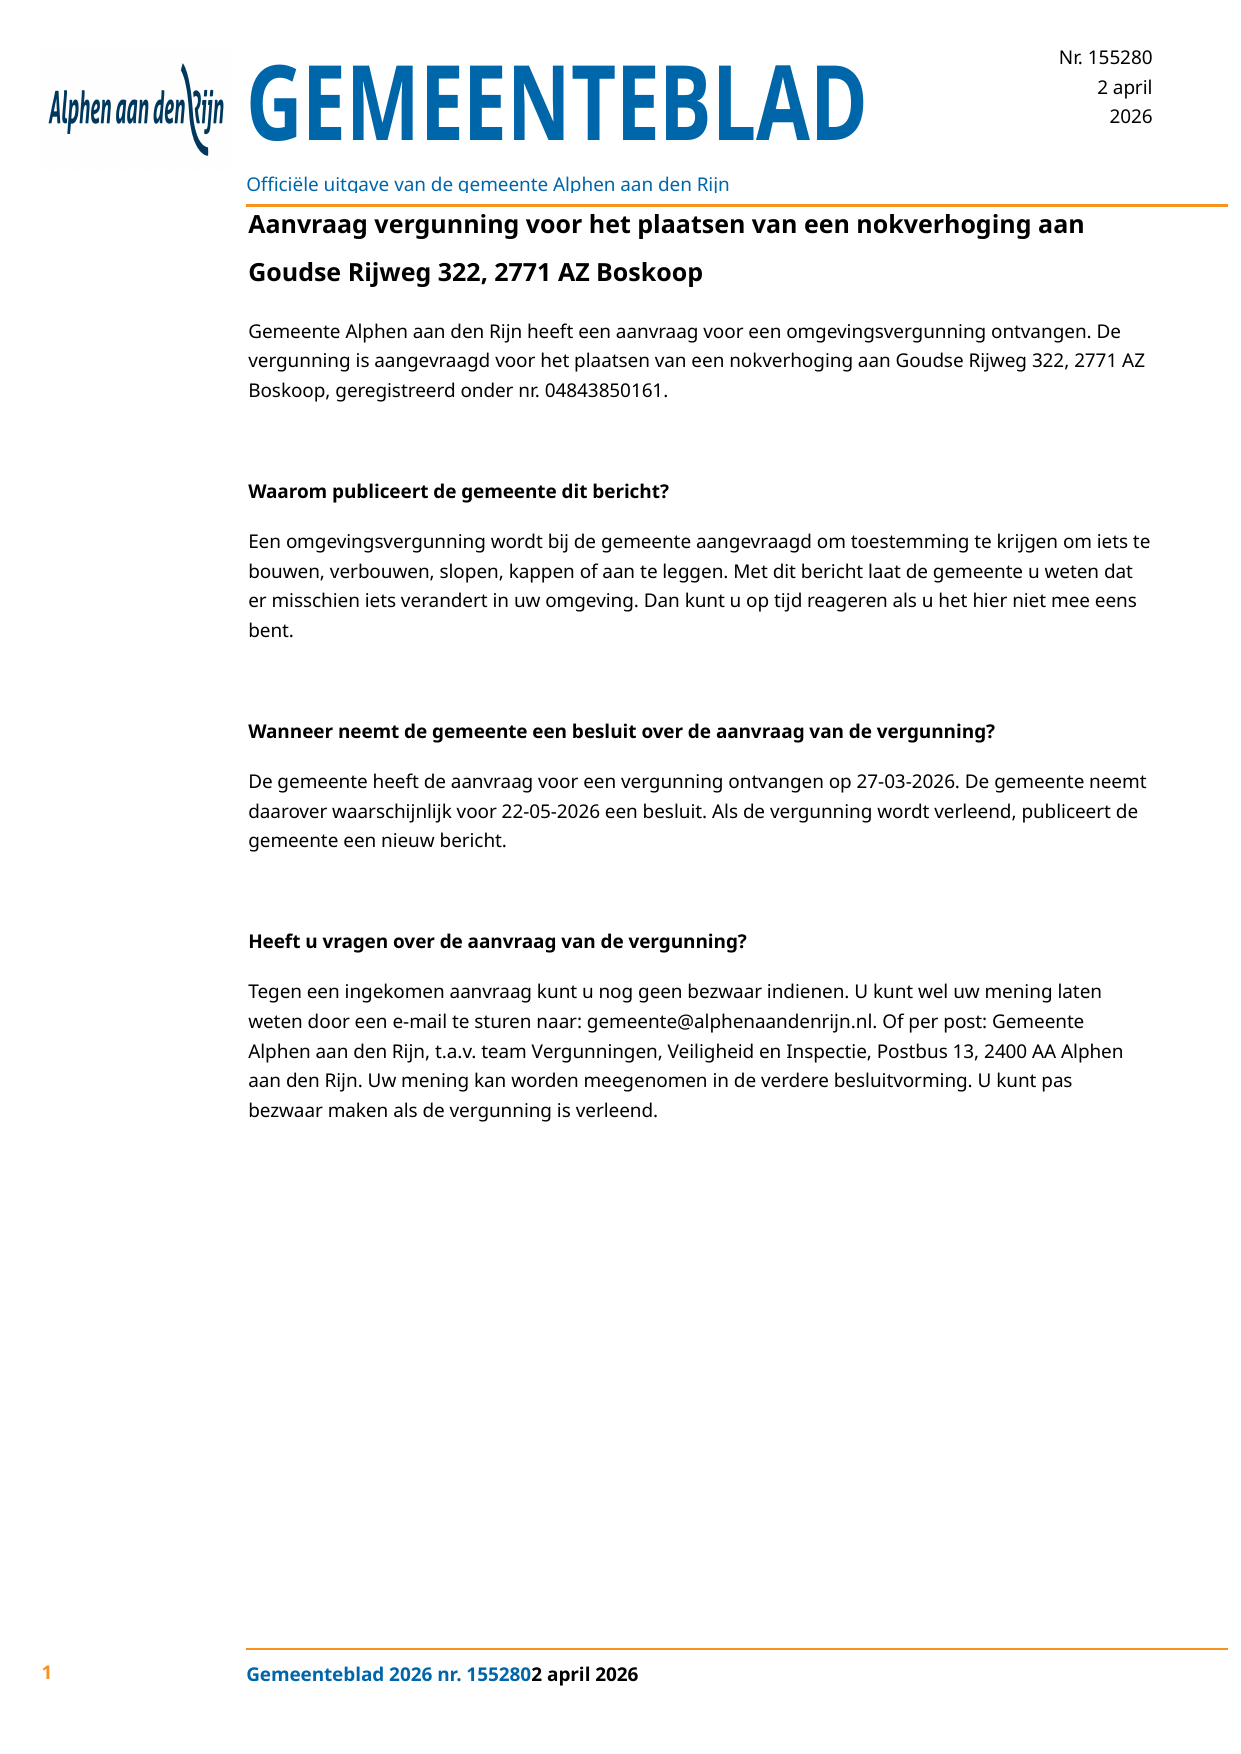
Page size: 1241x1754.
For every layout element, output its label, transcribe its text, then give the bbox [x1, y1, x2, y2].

text Aanvraag vergunning voor het plaatsen van een nokverhoging aan Goudse Rijweg 322, 2771 AZ Boskoop [248, 207, 1152, 288]
text De gemeente heeft de aanvraag voor een vergunning ontvangen op 27-03-2026. De gemeente neemt daarover waarschijnlijk voor 22-05-2026 een besluit. Als de vergunning wordt verleend, publiceert de gemeente een nieuw bericht. [248, 768, 1152, 853]
text Gemeente Alphen aan den Rijn heeft een aanvraag voor een omgevingsvergunning ontvangen. De vergunning is aangevraagd voor het plaatsen van een nokverhoging aan Goudse Rijweg 322, 2771 AZ Boskoop, geregistreerd onder nr. 04843850161. [248, 318, 1152, 403]
text Tegen een ingekomen aanvraag kunt u nog geen bezwaar indienen. U kunt wel uw mening laten weten door een e-mail te sturen naar: gemeente@alphenaandenrijn.nl. Of per post: Gemeente Alphen aan den Rijn, t.a.v. team Vergunningen, Veiligheid en Inspectie, Postbus 13, 2400 AA Alphen aan den Rijn. Uw mening kan worden meegenomen in de verdere besluitvorming. U kunt pas bezwaar maken als de vergunning is verleend. [248, 979, 1152, 1123]
text Waarom publiceert de gemeente dit bericht? [248, 478, 1152, 504]
text Een omgevingsvergunning wordt bij de gemeente aangevraagd om toestemming te krijgen om iets te bouwen, verbouwen, slopen, kappen of aan te leggen. Met dit bericht laat de gemeente u weten dat er misschien iets verandert in uw omgeving. Dan kunt u op tijd reageren als u het hier niet mee eens bent. [248, 528, 1152, 643]
text Wanneer neemt de gemeente een besluit over de aanvraag van de vergunning? [248, 718, 1152, 744]
picture [41, 47, 231, 172]
text Heeft u vragen over de aanvraag van de vergunning? [248, 928, 1152, 954]
